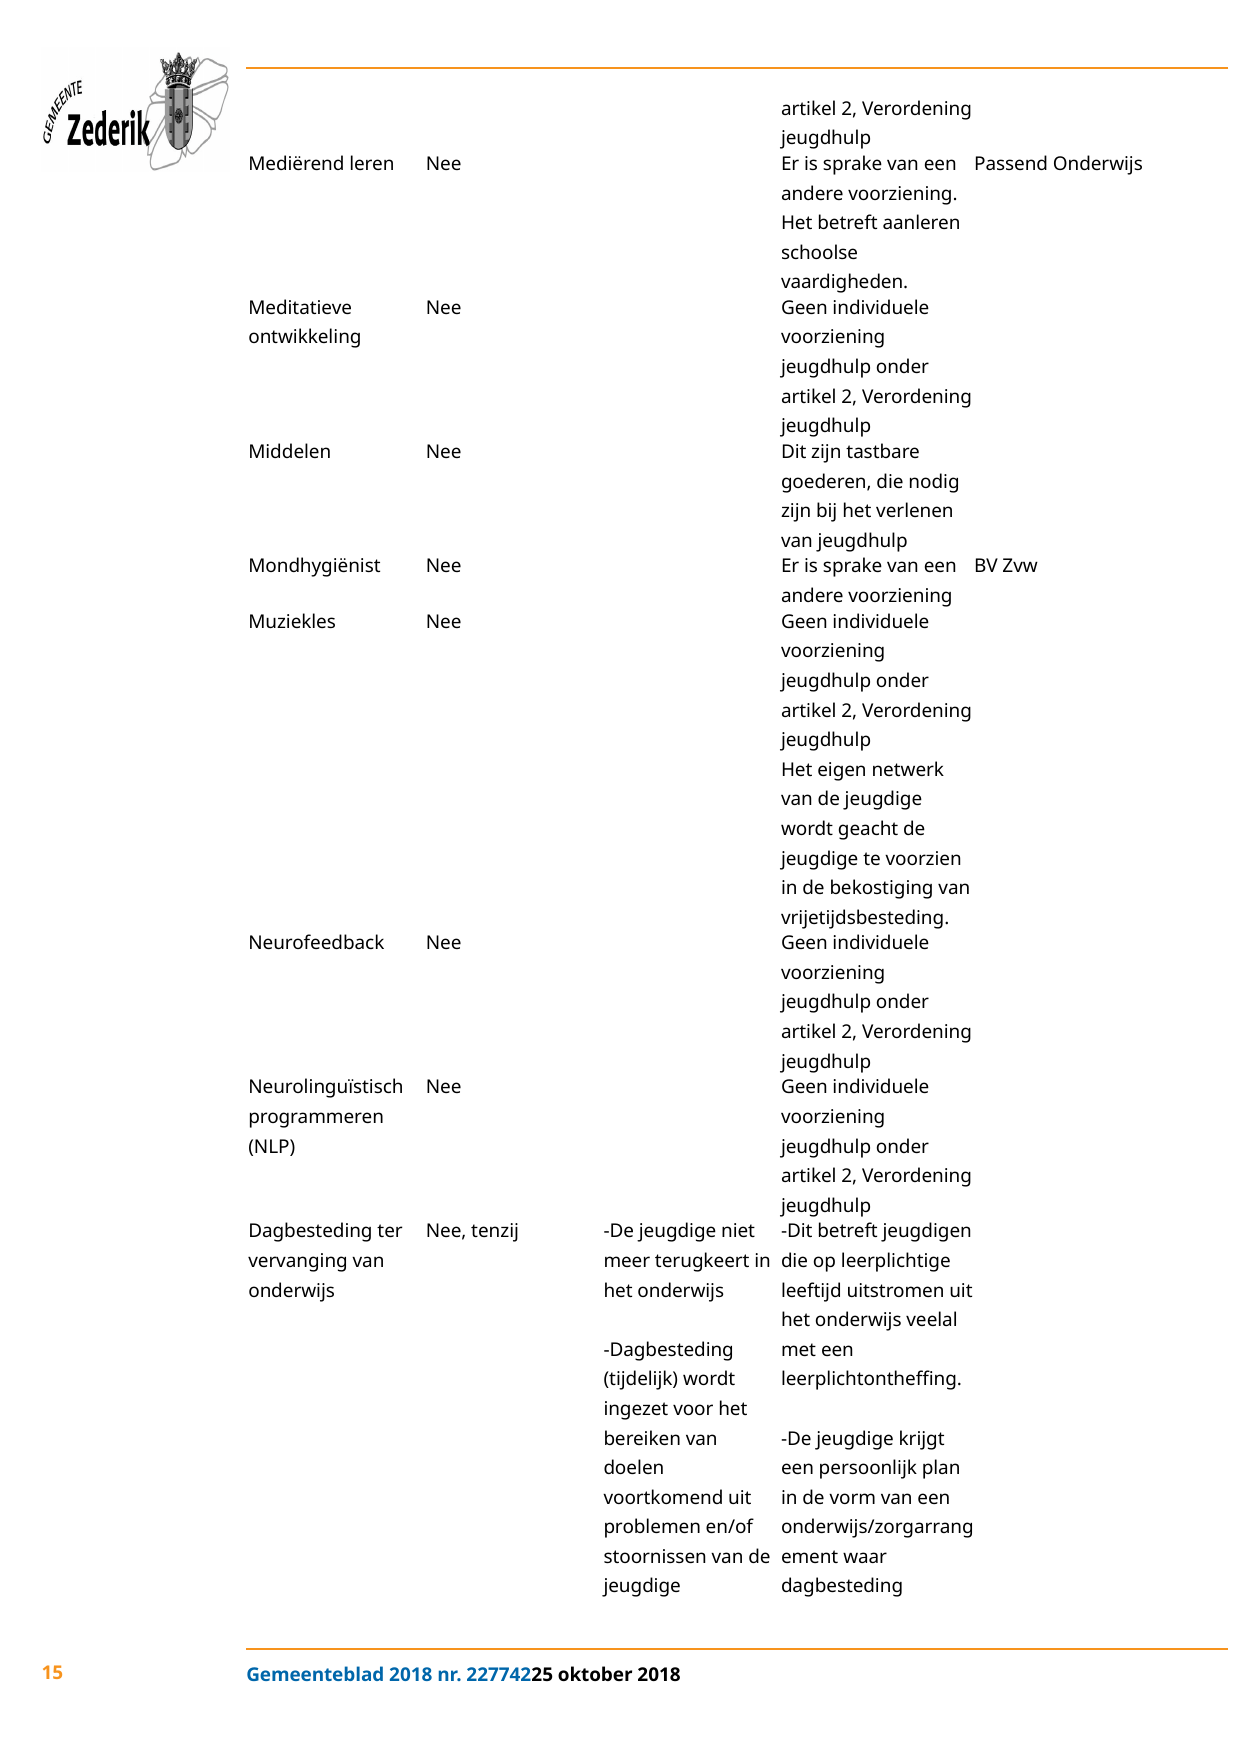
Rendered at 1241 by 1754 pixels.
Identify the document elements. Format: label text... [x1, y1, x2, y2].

table_cell Mediërend leren [248, 150, 426, 294]
table_cell Meditatieve ontwikkeling [248, 294, 426, 438]
table_cell Passend Onderwijs [974, 150, 1152, 294]
table_cell -Dit betreft jeugdigen die op leerplichtige leeftijd uitstromen uit het onderwijs veelal met een leerplichtontheffing. -De jeugdige krijgt een persoonlijk plan in de vorm van een onderwijs/zorgarrangement waar dagbesteding [781, 1218, 974, 1598]
table_cell artikel 2, Verordening jeugdhulp [781, 95, 974, 150]
table_cell [426, 95, 603, 150]
table_cell Geen individuele voorziening jeugdhulp onder artikel 2, Verordening jeugdhulp [781, 294, 974, 438]
table_cell Nee [426, 930, 603, 1074]
table_cell [603, 95, 781, 150]
table_cell Nee [426, 553, 603, 608]
table_cell [248, 95, 426, 150]
table_cell [974, 95, 1152, 150]
table_cell Nee [426, 1074, 603, 1218]
table_cell [603, 438, 781, 553]
table_cell Middelen [248, 438, 426, 553]
picture [41, 47, 231, 172]
table_cell [974, 294, 1152, 438]
table_cell Neurofeedback [248, 930, 426, 1074]
table_cell Muziekles [248, 608, 426, 929]
table_cell [974, 1074, 1152, 1218]
table_cell Nee, tenzij [426, 1218, 603, 1598]
table_cell [974, 1218, 1152, 1598]
table_cell Geen individuele voorziening jeugdhulp onder artikel 2, Verordening jeugdhulp [781, 1074, 974, 1218]
table_cell Dit zijn tastbare goederen, die nodig zijn bij het verlenen van jeugdhulp [781, 438, 974, 553]
table_cell Nee [426, 294, 603, 438]
table_cell Er is sprake van een andere voorziening. Het betreft aanleren schoolse vaardigheden. [781, 150, 974, 294]
table_cell Nee [426, 150, 603, 294]
table_cell [974, 608, 1152, 929]
table_cell Dagbesteding ter vervanging van onderwijs [248, 1218, 426, 1598]
table_cell Er is sprake van een andere voorziening [781, 553, 974, 608]
table_cell [603, 294, 781, 438]
table_cell [974, 438, 1152, 553]
table_cell [603, 930, 781, 1074]
table_cell [603, 553, 781, 608]
table_cell Nee [426, 438, 603, 553]
table_cell [974, 930, 1152, 1074]
table_cell BV Zvw [974, 553, 1152, 608]
table_cell Neurolinguïstisch programmeren (NLP) [248, 1074, 426, 1218]
table_cell Mondhygiënist [248, 553, 426, 608]
table_cell [603, 1074, 781, 1218]
table_cell Geen individuele voorziening jeugdhulp onder artikel 2, Verordening jeugdhulp [781, 930, 974, 1074]
table_cell Nee [426, 608, 603, 929]
table_cell [603, 608, 781, 929]
table_cell -De jeugdige niet meer terugkeert in het onderwijs -Dagbesteding (tijdelijk) wordt ingezet voor het bereiken van doelen voortkomend uit problemen en/of stoornissen van de jeugdige [603, 1218, 781, 1598]
table_cell Geen individuele voorziening jeugdhulp onder artikel 2, Verordening jeugdhulp Het eigen netwerk van de jeugdige wordt geacht de jeugdige te voorzien in de bekostiging van vrijetijdsbesteding. [781, 608, 974, 929]
table_cell [603, 150, 781, 294]
